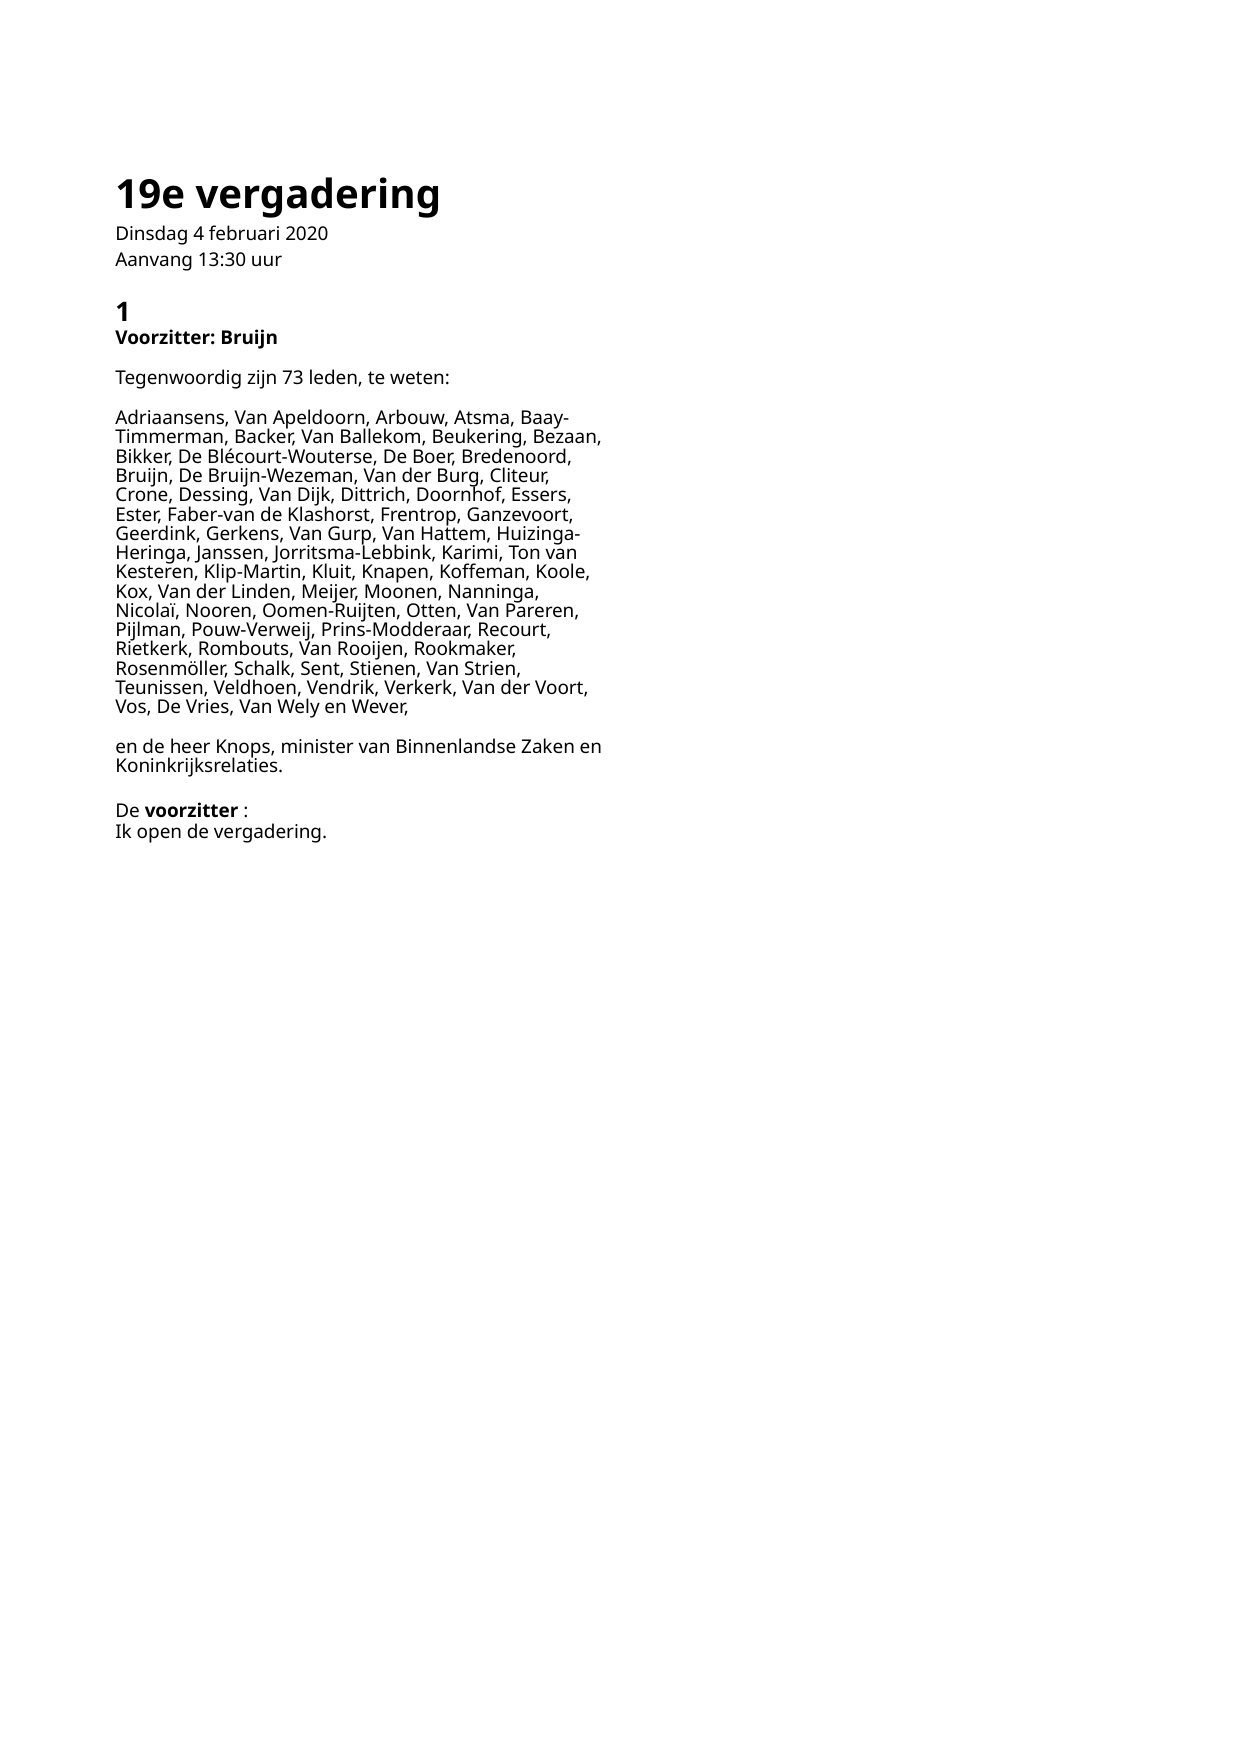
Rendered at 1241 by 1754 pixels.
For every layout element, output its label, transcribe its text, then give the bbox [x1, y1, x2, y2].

text Adriaansens, Van Apeldoorn, Arbouw, Atsma, Baay-Timmerman, Backer, Van Ballekom, Beukering, Bezaan, Bikker, De Blécourt-Wouterse, De Boer, Bredenoord, Bruijn, De Bruijn-Wezeman, Van der Burg, Cliteur, Crone, Dessing, Van Dijk, Dittrich, Doornhof, Essers, Ester, Faber-van de Klashorst, Frentrop, Ganzevoort, Geerdink, Gerkens, Van Gurp, Van Hattem, Huizinga-Heringa, Janssen, Jorritsma-Lebbink, Karimi, Ton van Kesteren, Klip-Martin, Kluit, Knapen, Koffeman, Koole, Kox, Van der Linden, Meijer, Moonen, Nanninga, Nicolaï, Nooren, Oomen-Ruijten, Otten, Van Pareren, Pijlman, Pouw-Verweij, Prins-Modderaar, Recourt, Rietkerk, Rombouts, Van Rooijen, Rookmaker, Rosenmöller, Schalk, Sent, Stienen, Van Strien, Teunissen, Veldhoen, Vendrik, Verkerk, Van der Voort, Vos, De Vries, Van Wely en Wever, [115, 409, 605, 717]
text Aanvang 13:30 uur [115, 246, 605, 272]
text 1 [115, 292, 605, 329]
text Ik open de vergadering. [115, 823, 605, 843]
text Voorzitter: Bruijn [115, 329, 605, 348]
text en de heer Knops, minister van Binnenlandse Zaken en Koninkrijksrelaties. [115, 738, 605, 777]
text Tegenwoordig zijn 73 leden, te weten: [115, 369, 605, 388]
text 19e vergadering [115, 165, 605, 220]
text Dinsdag 4 februari 2020 [115, 220, 605, 246]
text De voorzitter : [115, 798, 605, 823]
